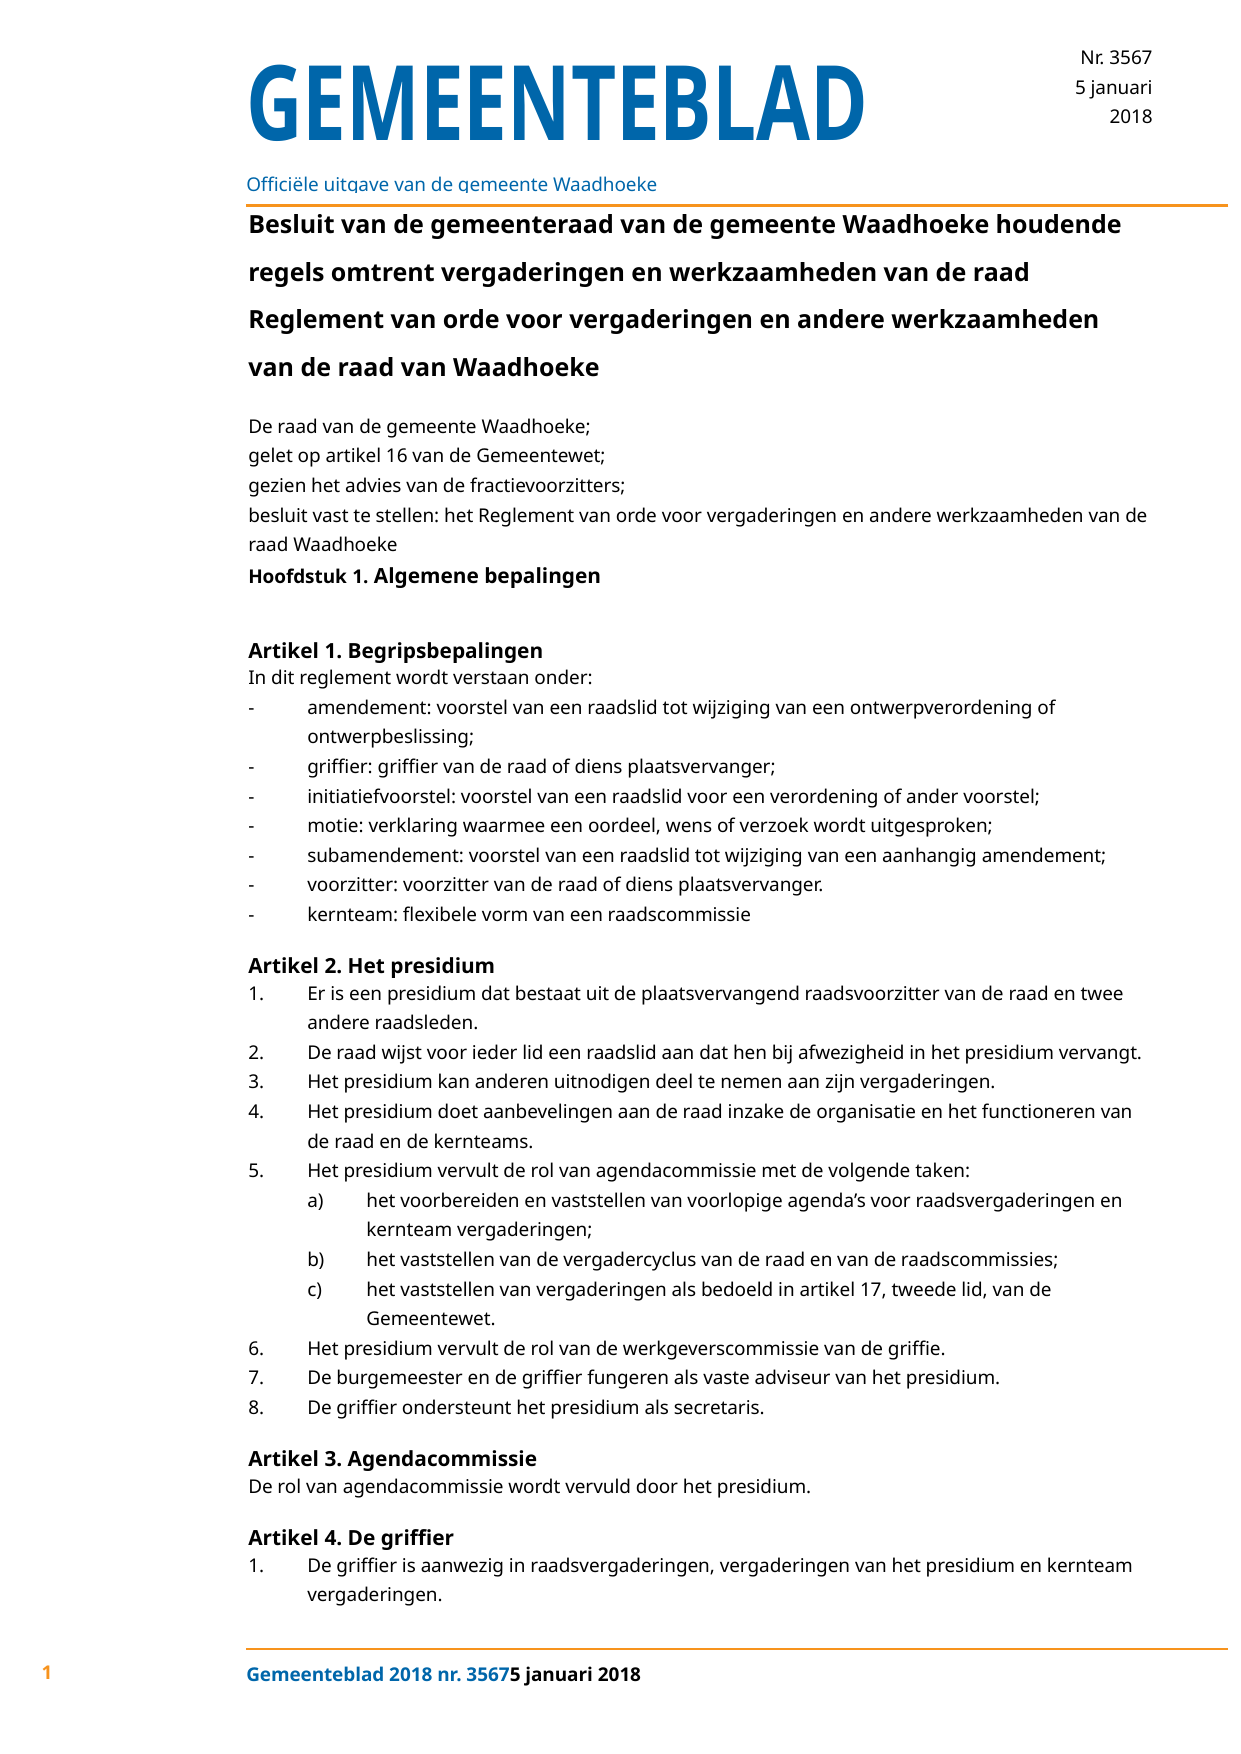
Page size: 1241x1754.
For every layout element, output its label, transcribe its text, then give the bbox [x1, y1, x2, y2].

text gezien het advies van de fractievoorzitters; [248, 472, 1152, 498]
list De griffier ondersteunt het presidium als secretaris. [248, 1394, 1152, 1420]
text Artikel 4. De griffier [248, 1523, 1152, 1552]
list griffier: griffier van de raad of diens plaatsvervanger; [248, 753, 1152, 779]
list het vaststellen van vergaderingen als bedoeld in artikel 17, tweede lid, van de Gemeentewet. [307, 1276, 1152, 1331]
list De griffier is aanwezig in raadsvergaderingen, vergaderingen van het presidium en kernteam vergaderingen. [248, 1552, 1152, 1607]
text Artikel 1. Begripsbepalingen [248, 636, 1152, 664]
list initiatiefvoorstel: voorstel van een raadslid voor een verordening of ander voorstel; [248, 783, 1152, 808]
picture [41, 47, 231, 172]
list motie: verklaring waarmee een oordeel, wens of verzoek wordt uitgesproken; [248, 812, 1152, 838]
list amendement: voorstel van een raadslid tot wijziging van een ontwerpverordening of ontwerpbeslissing; [248, 694, 1152, 749]
list Het presidium doet aanbevelingen aan de raad inzake de organisatie en het functioneren van de raad en de kernteams. [248, 1098, 1152, 1154]
list subamendement: voorstel van een raadslid tot wijziging van een aanhangig amendement; [248, 842, 1152, 868]
text Artikel 2. Het presidium [248, 952, 1152, 980]
list het voorbereiden en vaststellen van voorlopige agenda’s voor raadsvergaderingen en kernteam vergaderingen; [307, 1187, 1152, 1242]
text besluit vast te stellen: het Reglement van orde voor vergaderingen en andere werkzaamheden van de raad Waadhoeke [248, 502, 1152, 557]
text Besluit van de gemeenteraad van de gemeente Waadhoeke houdende regels omtrent vergaderingen en werkzaamheden van de raad Reglement van orde voor vergaderingen en andere werkzaamheden van de raad van Waadhoeke [248, 207, 1152, 384]
list het vaststellen van de vergadercyclus van de raad en van de raadscommissies; [307, 1246, 1152, 1272]
list Het presidium kan anderen uitnodigen deel te nemen aan zijn vergaderingen. [248, 1069, 1152, 1094]
text De rol van agendacommissie wordt vervuld door het presidium. [248, 1473, 1152, 1499]
list Het presidium vervult de rol van agendacommissie met de volgende taken: [248, 1157, 1152, 1183]
list voorzitter: voorzitter van de raad of diens plaatsvervanger. [248, 872, 1152, 897]
list Er is een presidium dat bestaat uit de plaatsvervangend raadsvoorzitter van de raad en twee andere raadsleden. [248, 980, 1152, 1035]
text In dit reglement wordt verstaan onder: [248, 664, 1152, 690]
text De raad van de gemeente Waadhoeke; [248, 413, 1152, 439]
list kernteam: flexibele vorm van een raadscommissie [248, 901, 1152, 927]
text Hoofdstuk 1. Algemene bepalingen [248, 561, 1152, 589]
text Artikel 3. Agendacommissie [248, 1444, 1152, 1473]
text gelet op artikel 16 van de Gemeentewet; [248, 443, 1152, 468]
list Het presidium vervult de rol van de werkgeverscommissie van de griffie. [248, 1335, 1152, 1361]
list De burgemeester en de griffier fungeren als vaste adviseur van het presidium. [248, 1364, 1152, 1390]
list De raad wijst voor ieder lid een raadslid aan dat hen bij afwezigheid in het presidium vervangt. [248, 1039, 1152, 1065]
